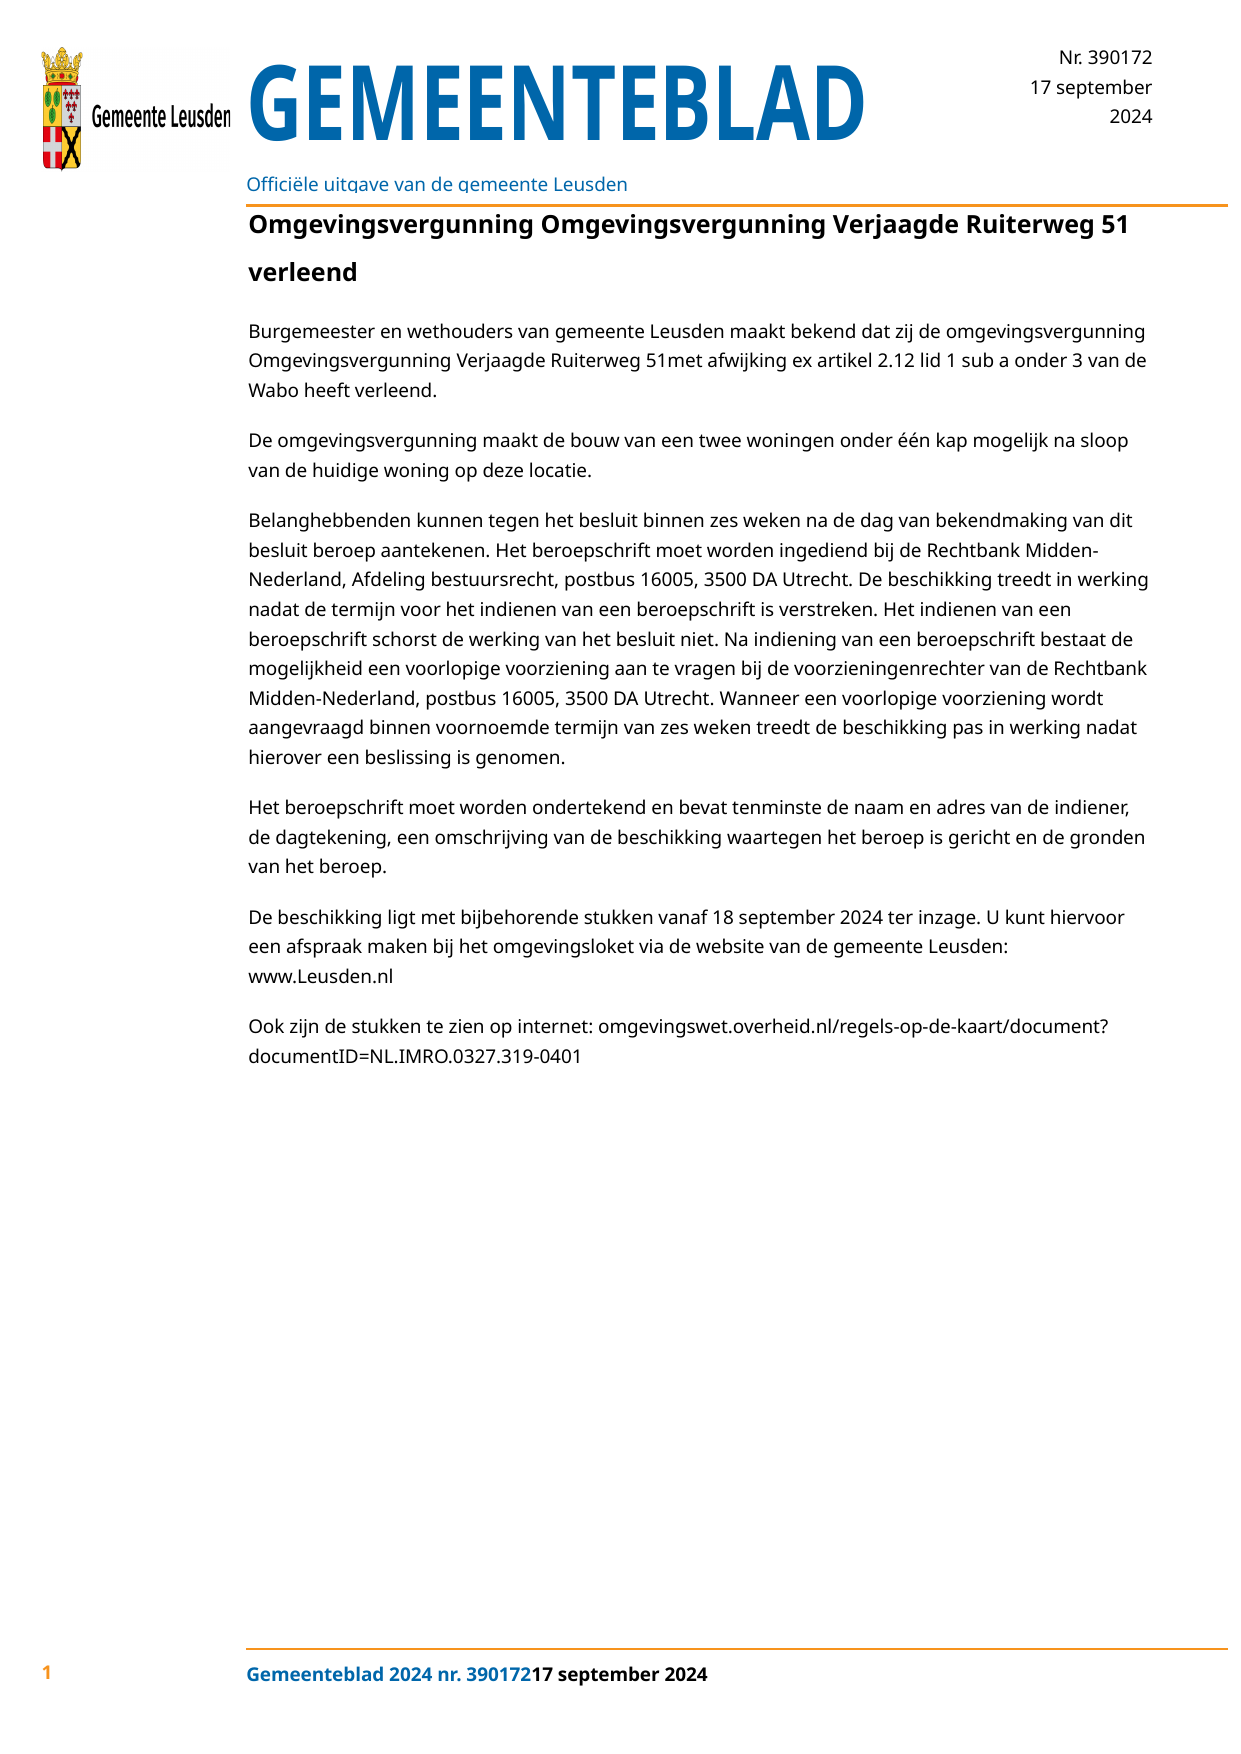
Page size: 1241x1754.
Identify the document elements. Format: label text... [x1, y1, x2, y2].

text Burgemeester en wethouders van gemeente Leusden maakt bekend dat zij de omgevingsvergunning Omgevingsvergunning Verjaagde Ruiterweg 51met afwijking ex artikel 2.12 lid 1 sub a onder 3 van de Wabo heeft verleend. [248, 318, 1152, 403]
text Ook zijn de stukken te zien op internet: omgevingswet.overheid.nl/regels-op-de-kaart/document?documentID=NL.IMRO.0327.319-0401 [248, 1014, 1152, 1069]
text Belanghebbenden kunnen tegen het besluit binnen zes weken na de dag van bekendmaking van dit besluit beroep aantekenen. Het beroepschrift moet worden ingediend bij de Rechtbank Midden-Nederland, Afdeling bestuursrecht, postbus 16005, 3500 DA Utrecht. De beschikking treedt in werking nadat de termijn voor het indienen van een beroepschrift is verstreken. Het indienen van een beroepschrift schorst de werking van het besluit niet. Na indiening van een beroepschrift bestaat de mogelijkheid een voorlopige voorziening aan te vragen bij de voorzieningenrechter van de Rechtbank Midden-Nederland, postbus 16005, 3500 DA Utrecht. Wanneer een voorlopige voorziening wordt aangevraagd binnen voornoemde termijn van zes weken treedt de beschikking pas in werking nadat hierover een beslissing is genomen. [248, 507, 1152, 770]
text Omgevingsvergunning Omgevingsvergunning Verjaagde Ruiterweg 51 verleend [248, 207, 1152, 288]
picture [41, 47, 231, 172]
text De beschikking ligt met bijbehorende stukken vanaf 18 september 2024 ter inzage. U kunt hiervoor een afspraak maken bij het omgevingsloket via de website van de gemeente Leusden: www.Leusden.nl [248, 904, 1152, 989]
text Het beroepschrift moet worden ondertekend en bevat tenminste de naam en adres van de indiener, de dagtekening, een omschrijving van de beschikking waartegen het beroep is gericht en de gronden van het beroep. [248, 794, 1152, 879]
text De omgevingsvergunning maakt de bouw van een twee woningen onder één kap mogelijk na sloop van de huidige woning op deze locatie. [248, 427, 1152, 483]
